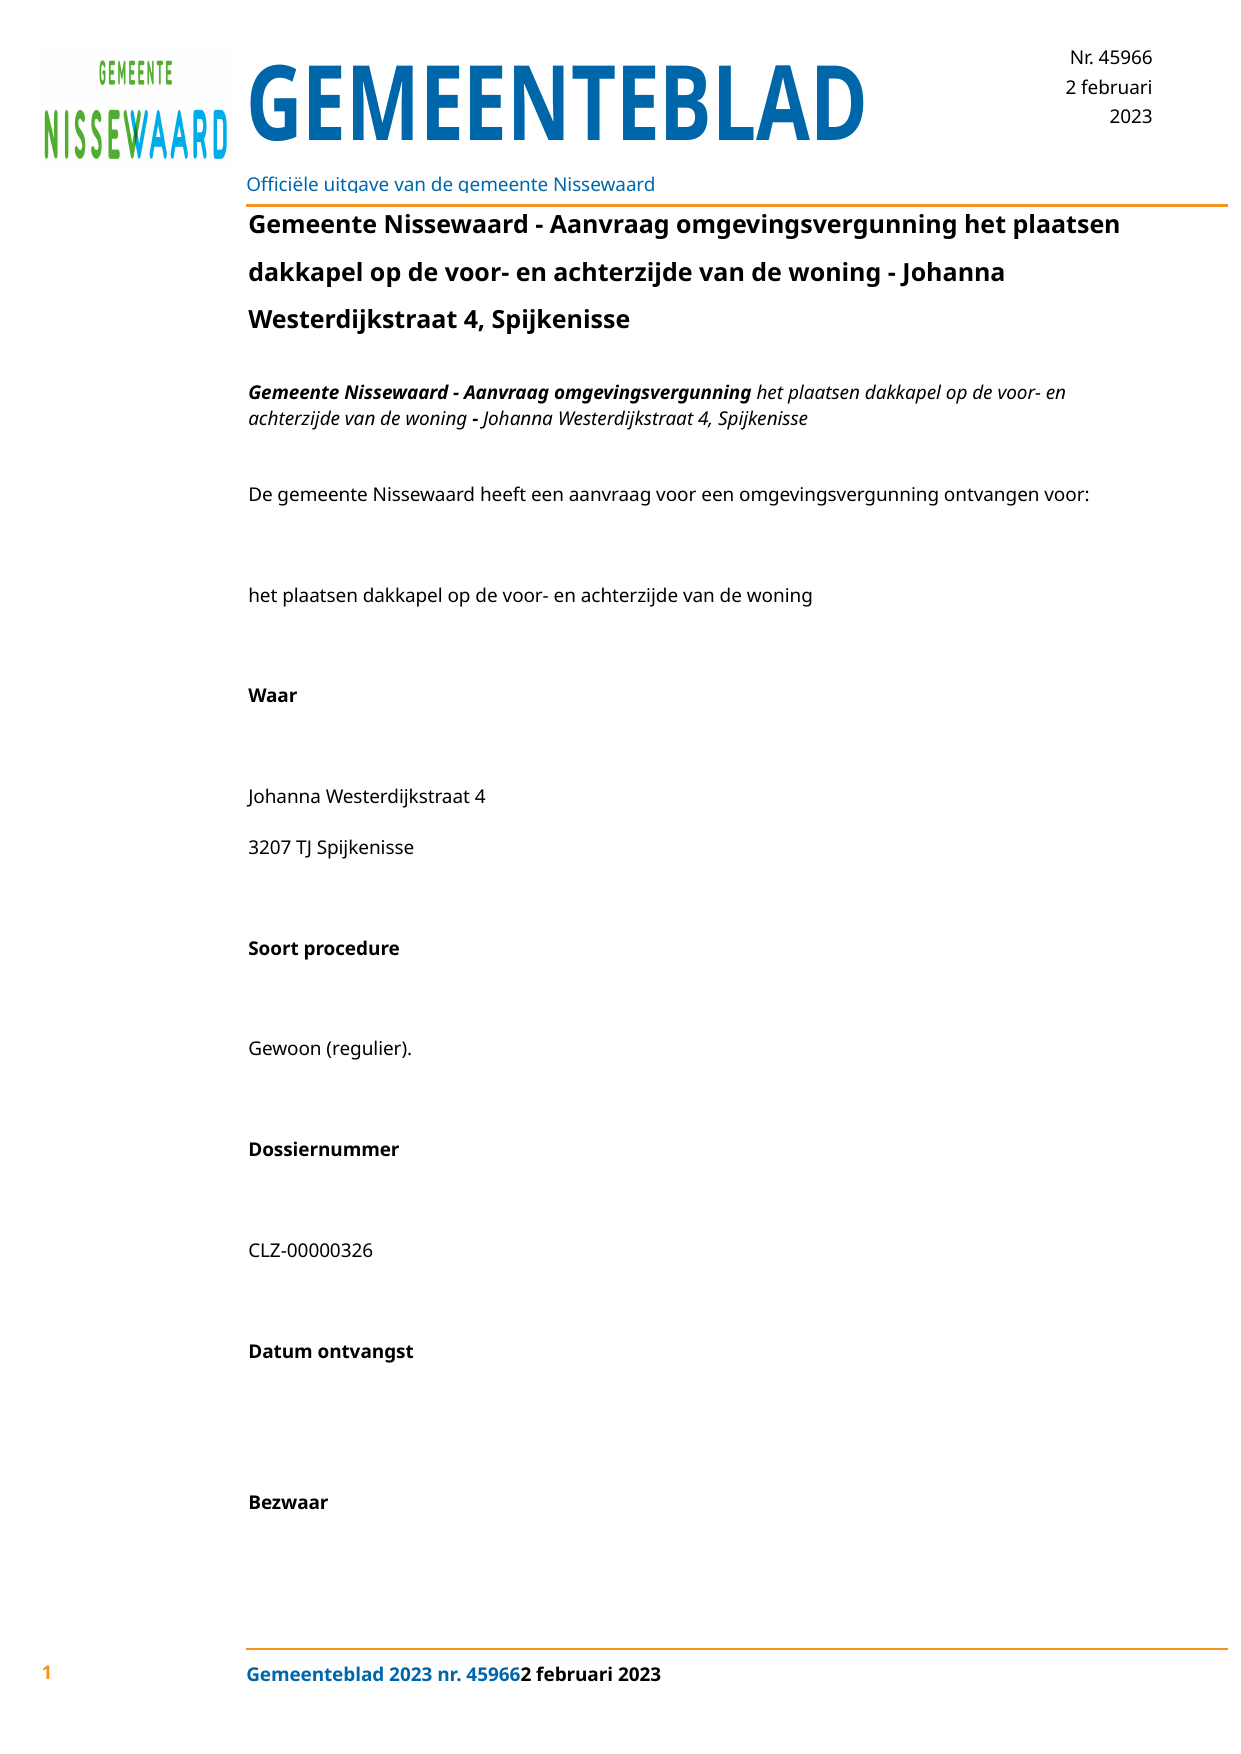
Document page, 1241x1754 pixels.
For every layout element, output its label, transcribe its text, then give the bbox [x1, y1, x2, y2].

text 3207 TJ Spijkenisse [248, 834, 1152, 859]
text Dossiernummer [248, 1136, 1152, 1162]
text Gemeente Nissewaard - Aanvraag omgevingsvergunning het plaatsen dakkapel op de voor- en achterzijde van de woning - Johanna Westerdijkstraat 4, Spijkenisse [248, 207, 1152, 336]
text Bezwaar [248, 1489, 1152, 1515]
text het plaatsen dakkapel op de voor- en achterzijde van de woning [248, 582, 1152, 607]
text CLZ-00000326 [248, 1237, 1152, 1263]
text De gemeente Nissewaard heeft een aanvraag voor een omgevingsvergunning ontvangen voor: [248, 481, 1152, 507]
picture [41, 47, 231, 172]
text Soort procedure [248, 935, 1152, 960]
text Johanna Westerdijkstraat 4 [248, 783, 1152, 809]
text Gewoon (regulier). [248, 1036, 1152, 1061]
text Datum ontvangst [248, 1338, 1152, 1364]
text Gemeente Nissewaard - Aanvraag omgevingsvergunning het plaatsen dakkapel op de voor- en achterzijde van de woning - Johanna Westerdijkstraat 4, Spijkenisse [248, 379, 1152, 431]
text Waar [248, 683, 1152, 708]
